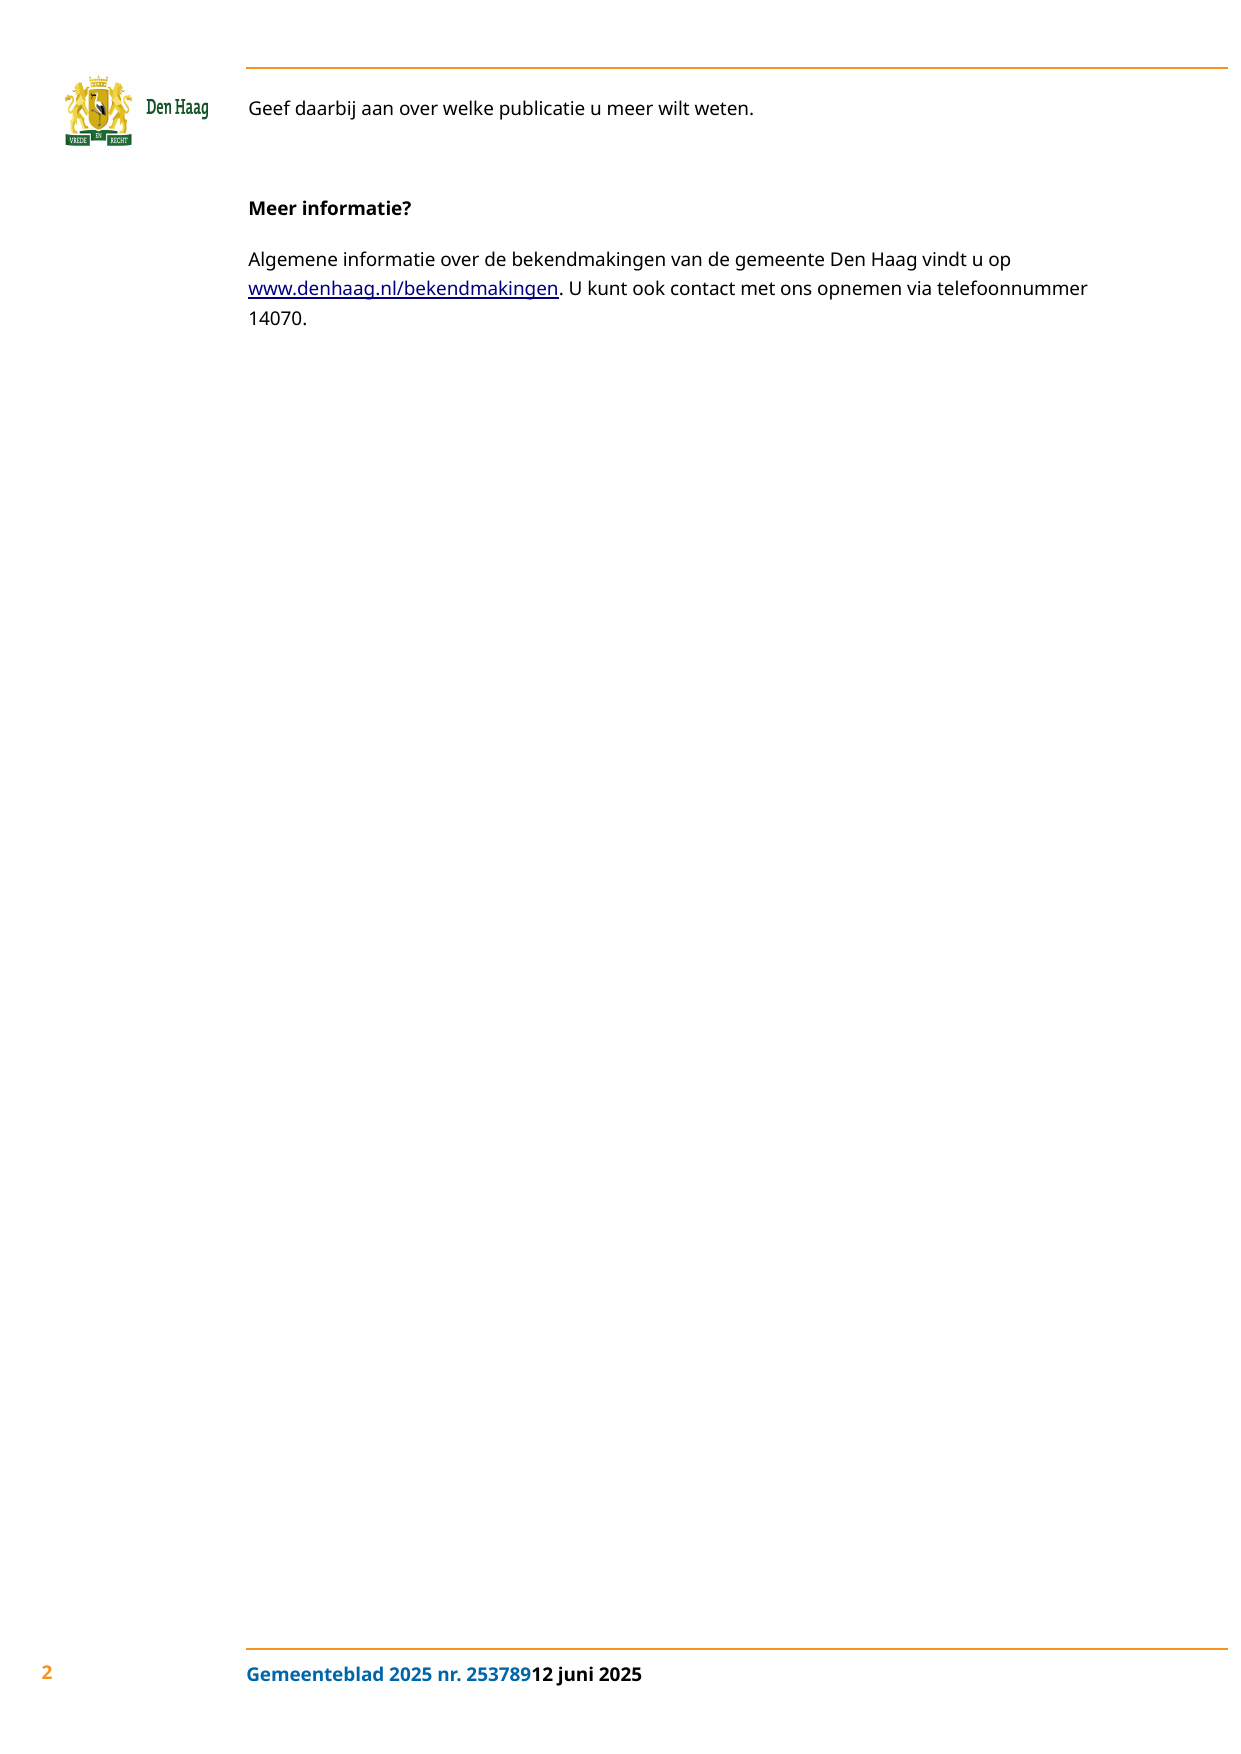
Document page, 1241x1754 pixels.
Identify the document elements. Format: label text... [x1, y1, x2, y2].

text Algemene informatie over de bekendmakingen van de gemeente Den Haag vindt u op www.denhaag.nl/bekendmakingen. U kunt ook contact met ons opnemen via telefoonnummer 14070. [248, 246, 1152, 331]
picture [41, 47, 231, 172]
text Meer informatie? [248, 196, 1152, 221]
text Geef daarbij aan over welke publicatie u meer wilt weten. [248, 95, 1152, 121]
